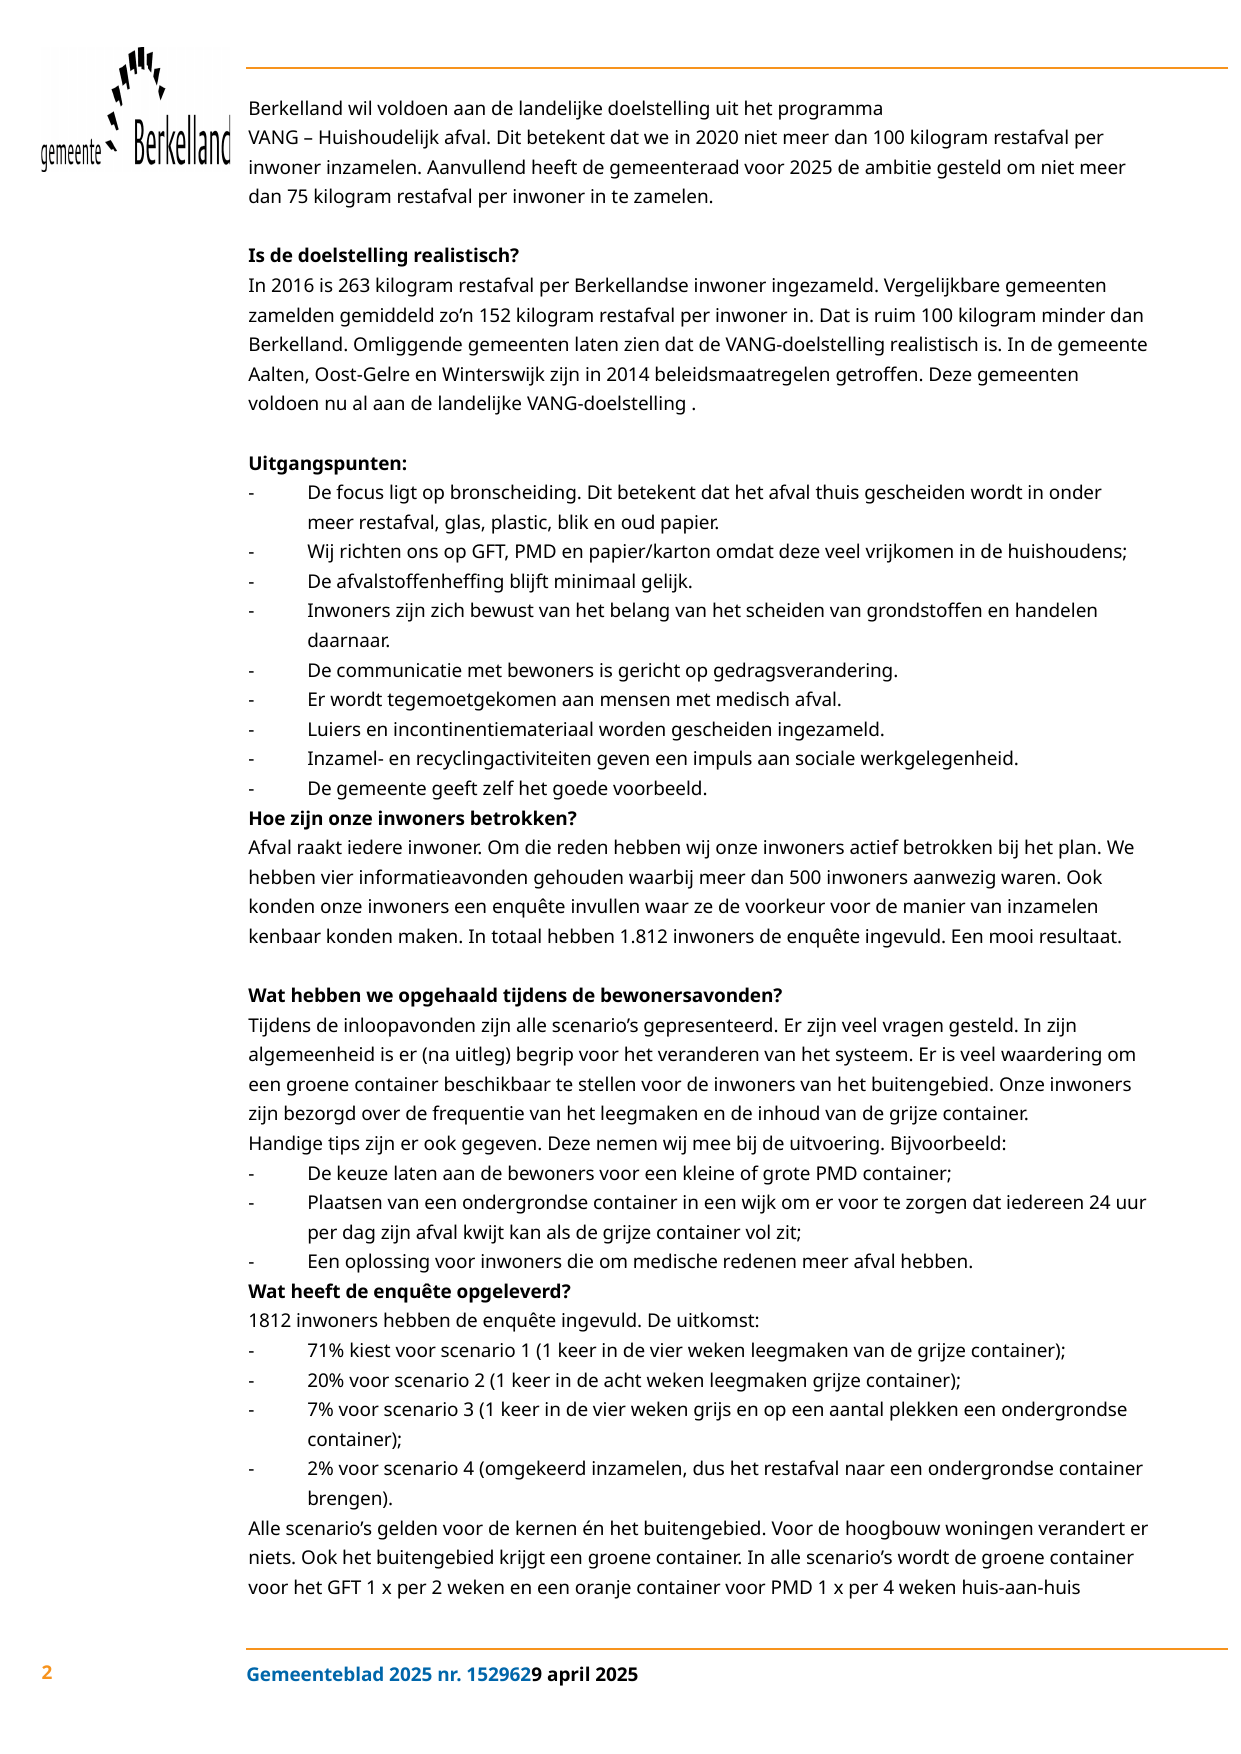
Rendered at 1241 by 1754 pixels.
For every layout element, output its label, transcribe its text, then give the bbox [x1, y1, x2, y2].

list 2% voor scenario 4 (omgekeerd inzamelen, dus het restafval naar een ondergrondse container brengen). [248, 1456, 1152, 1511]
list Luiers en incontinentiemateriaal worden gescheiden ingezameld. [248, 716, 1152, 742]
text Alle scenario’s gelden voor de kernen én het buitengebied. Voor de hoogbouw woningen verandert er niets. Ook het buitengebied krijgt een groene container. In alle scenario’s wordt de groene container voor het GFT 1 x per 2 weken en een oranje container voor PMD 1 x per 4 weken huis-aan-huis [248, 1515, 1152, 1600]
list De afvalstoffenheffing blijft minimaal gelijk. [248, 568, 1152, 594]
picture [41, 47, 231, 172]
list Inzamel- en recyclingactiviteiten geven een impuls aan sociale werkgelegenheid. [248, 746, 1152, 771]
list Plaatsen van een ondergrondse container in een wijk om er voor te zorgen dat iedereen 24 uur per dag zijn afval kwijt kan als de grijze container vol zit; [248, 1189, 1152, 1245]
list 20% voor scenario 2 (1 keer in de acht weken leegmaken grijze container); [248, 1367, 1152, 1393]
text Berkelland wil voldoen aan de landelijke doelstelling uit het programma [248, 95, 1152, 121]
text Is de doelstelling realistisch? [248, 243, 1152, 268]
list Er wordt tegemoetgekomen aan mensen met medisch afval. [248, 686, 1152, 712]
text Wat hebben we opgehaald tijdens de bewonersavonden? [248, 982, 1152, 1008]
list 7% voor scenario 3 (1 keer in de vier weken grijs en op een aantal plekken een ondergrondse container); [248, 1396, 1152, 1452]
text In 2016 is 263 kilogram restafval per Berkellandse inwoner ingezameld. Vergelijkbare gemeenten zamelden gemiddeld zo’n 152 kilogram restafval per inwoner in. Dat is ruim 100 kilogram minder dan Berkelland. Omliggende gemeenten laten zien dat de VANG-doelstelling realistisch is. In de gemeente Aalten, Oost-Gelre en Winterswijk zijn in 2014 beleidsmaatregelen getroffen. Deze gemeenten voldoen nu al aan de landelijke VANG-doelstelling . [248, 272, 1152, 416]
list 71% kiest voor scenario 1 (1 keer in de vier weken leegmaken van de grijze container); [248, 1337, 1152, 1363]
list De keuze laten aan de bewoners voor een kleine of grote PMD container; [248, 1160, 1152, 1186]
text Afval raakt iedere inwoner. Om die reden hebben wij onze inwoners actief betrokken bij het plan. We hebben vier informatieavonden gehouden waarbij meer dan 500 inwoners aanwezig waren. Ook konden onze inwoners een enquête invullen waar ze de voorkeur voor de manier van inzamelen kenbaar konden maken. In totaal hebben 1.812 inwoners de enquête ingevuld. Een mooi resultaat. [248, 834, 1152, 949]
list Een oplossing voor inwoners die om medische redenen meer afval hebben. [248, 1248, 1152, 1274]
text Hoe zijn onze inwoners betrokken? [248, 805, 1152, 831]
list Wij richten ons op GFT, PMD en papier/karton omdat deze veel vrijkomen in de huishoudens; [248, 538, 1152, 564]
text Uitgangspunten: [248, 450, 1152, 476]
list De gemeente geeft zelf het goede voorbeeld. [248, 775, 1152, 801]
list De focus ligt op bronscheiding. Dit betekent dat het afval thuis gescheiden wordt in onder meer restafval, glas, plastic, blik en oud papier. [248, 479, 1152, 535]
list Inwoners zijn zich bewust van het belang van het scheiden van grondstoffen en handelen daarnaar. [248, 598, 1152, 653]
text 1812 inwoners hebben de enquête ingevuld. De uitkomst: [248, 1308, 1152, 1333]
text VANG – Huishoudelijk afval. Dit betekent dat we in 2020 niet meer dan 100 kilogram restafval per inwoner inzamelen. Aanvullend heeft de gemeenteraad voor 2025 de ambitie gesteld om niet meer dan 75 kilogram restafval per inwoner in te zamelen. [248, 124, 1152, 209]
text Handige tips zijn er ook gegeven. Deze nemen wij mee bij de uitvoering. Bijvoorbeeld: [248, 1130, 1152, 1156]
text Wat heeft de enquête opgeleverd? [248, 1278, 1152, 1304]
text Tijdens de inloopavonden zijn alle scenario’s gepresenteerd. Er zijn veel vragen gesteld. In zijn algemeenheid is er (na uitleg) begrip voor het veranderen van het systeem. Er is veel waardering om een groene container beschikbaar te stellen voor de inwoners van het buitengebied. Onze inwoners zijn bezorgd over de frequentie van het leegmaken en de inhoud van de grijze container. [248, 1012, 1152, 1126]
list De communicatie met bewoners is gericht op gedragsverandering. [248, 657, 1152, 683]
